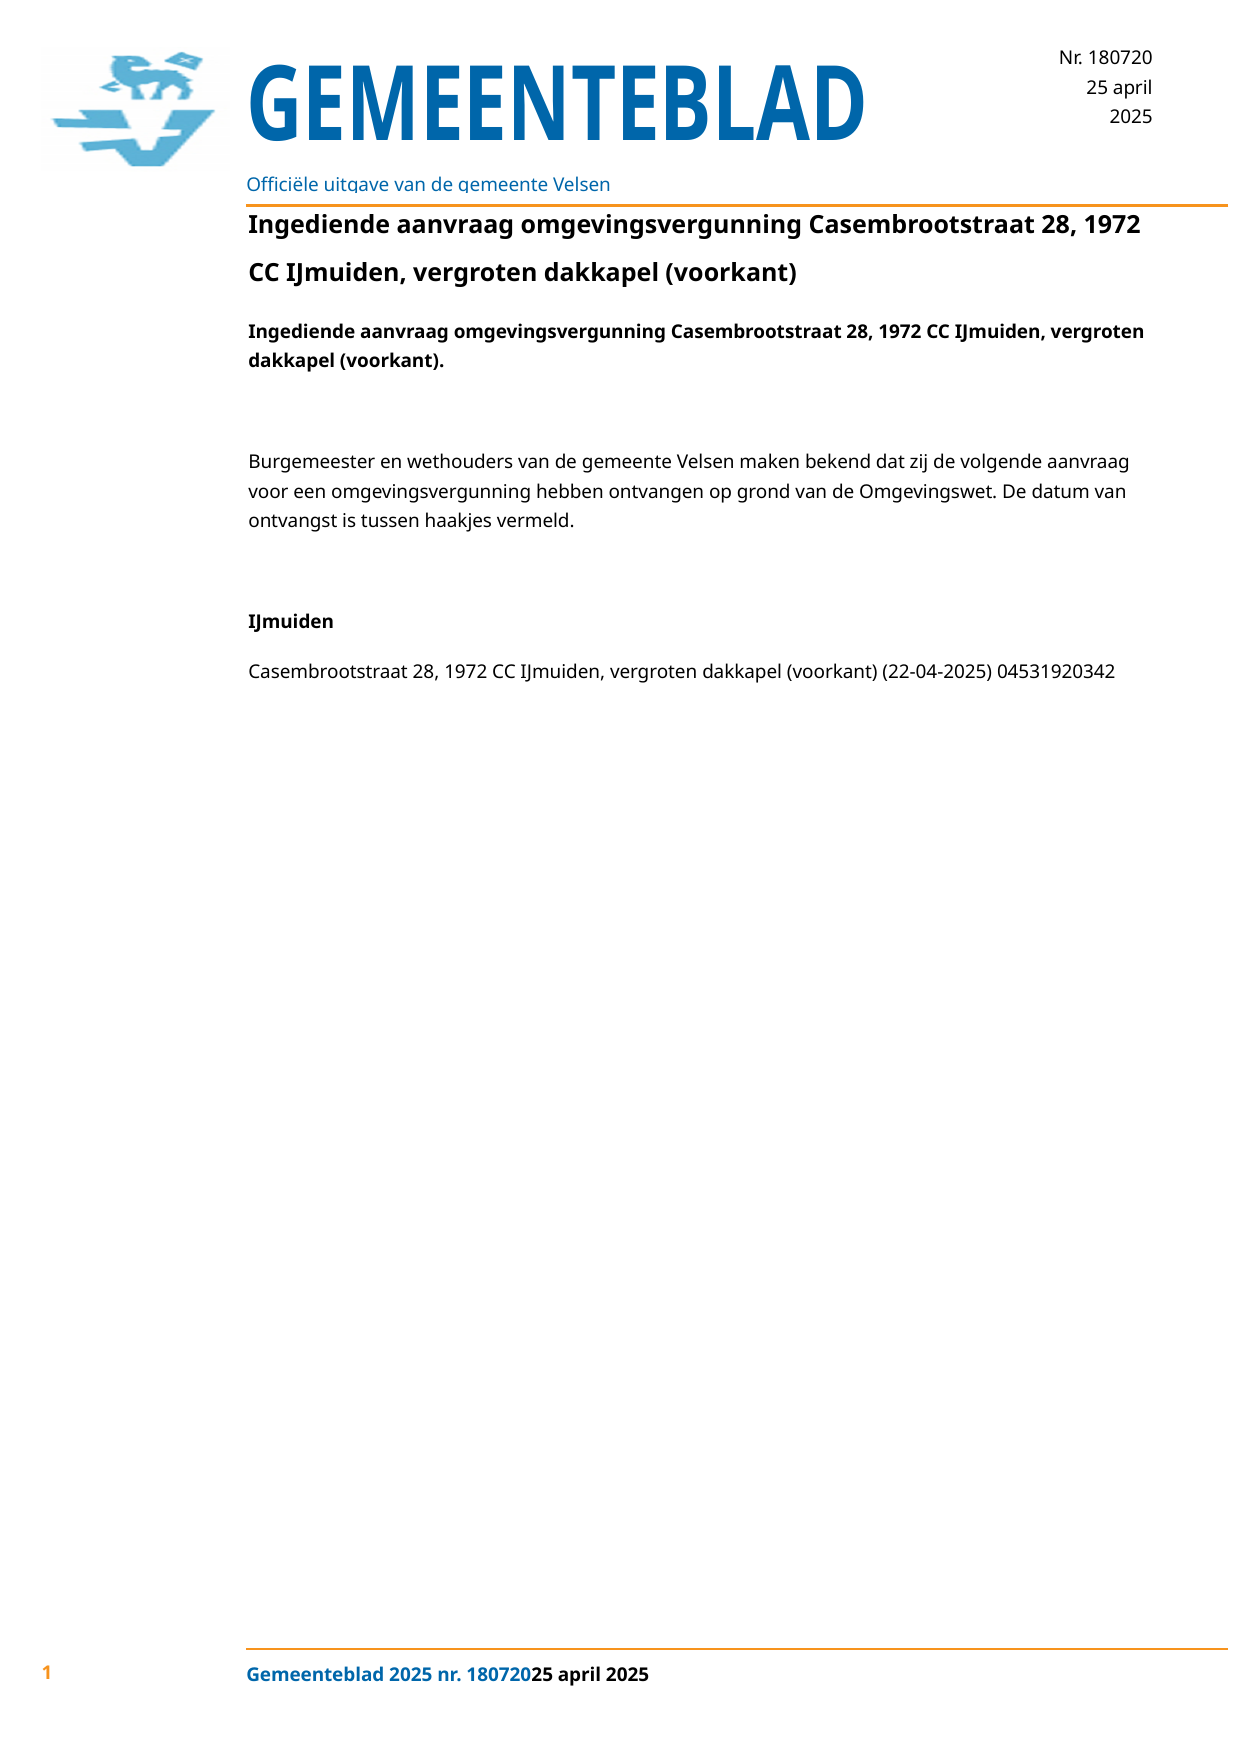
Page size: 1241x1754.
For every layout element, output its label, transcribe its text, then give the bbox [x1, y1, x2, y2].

picture [41, 47, 231, 172]
text Ingediende aanvraag omgevingsvergunning Casembrootstraat 28, 1972 CC IJmuiden, vergroten dakkapel (voorkant) [248, 207, 1152, 288]
text Casembrootstraat 28, 1972 CC IJmuiden, vergroten dakkapel (voorkant) (22-04-2025) 04531920342 [248, 659, 1152, 684]
text Ingediende aanvraag omgevingsvergunning Casembrootstraat 28, 1972 CC IJmuiden, vergroten dakkapel (voorkant). [248, 318, 1152, 373]
text IJmuiden [248, 608, 1152, 634]
text Burgemeester en wethouders van de gemeente Velsen maken bekend dat zij de volgende aanvraag voor een omgevingsvergunning hebben ontvangen op grond van de Omgevingswet. De datum van ontvangst is tussen haakjes vermeld. [248, 448, 1152, 533]
